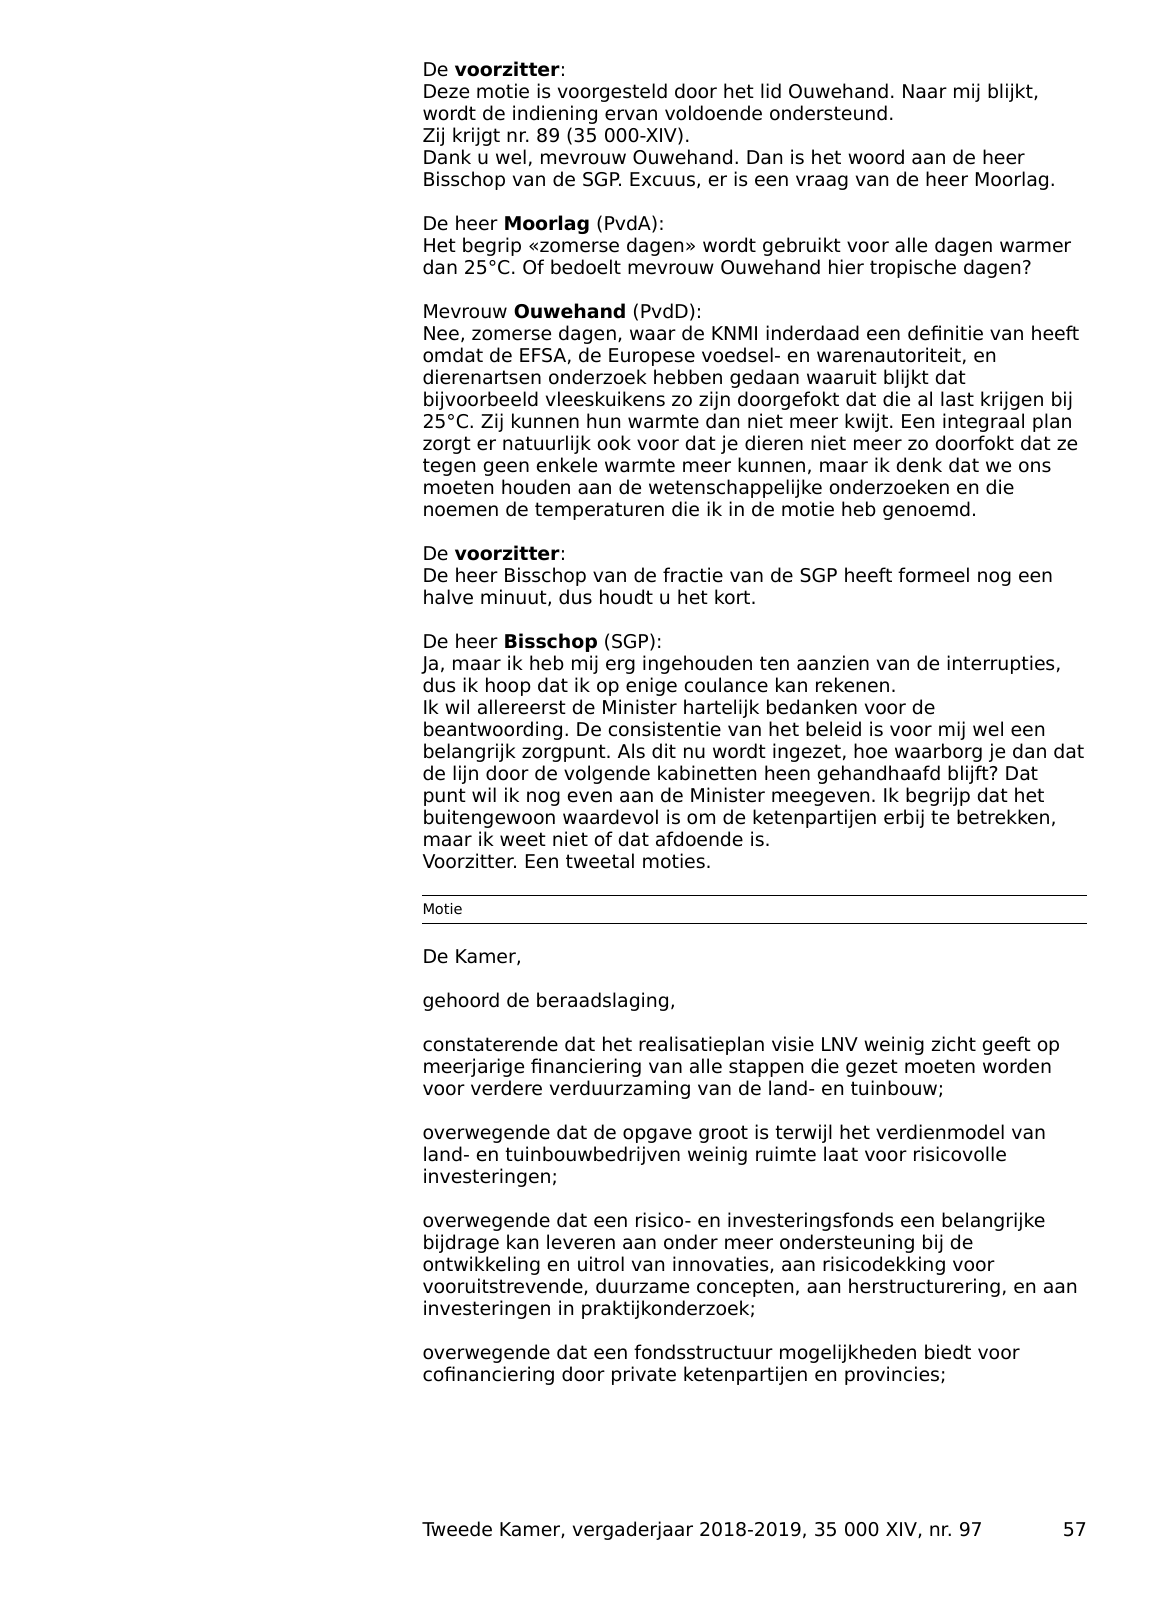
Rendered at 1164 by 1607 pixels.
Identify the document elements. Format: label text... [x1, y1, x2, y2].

text constaterende dat het realisatieplan visie LNV weinig zicht geeft op meerjarige financiering van alle stappen die gezet moeten worden voor verdere verduurzaming van de land- en tuinbouw; [422, 1034, 1087, 1100]
text De heer Bisschop (SGP): [422, 631, 1087, 653]
text Nee, zomerse dagen, waar de KNMI inderdaad een definitie van heeft omdat de EFSA, de Europese voedsel- en warenautoriteit, en dierenartsen onderzoek hebben gedaan waaruit blijkt dat bijvoorbeeld vleeskuikens zo zijn doorgefokt dat die al last krijgen bij 25°C. Zij kunnen hun warmte dan niet meer kwijt. Een integraal plan zorgt er natuurlijk ook voor dat je dieren niet meer zo doorfokt dat ze tegen geen enkele warmte meer kunnen, maar ik denk dat we ons moeten houden aan de wetenschappelijke onderzoeken en die noemen de temperaturen die ik in de motie heb genoemd. [422, 323, 1087, 521]
text overwegende dat de opgave groot is terwijl het verdienmodel van land- en tuinbouwbedrijven weinig ruimte laat voor risicovolle investeringen; [422, 1122, 1087, 1188]
text overwegende dat een fondsstructuur mogelijkheden biedt voor cofinanciering door private ketenpartijen en provincies; [422, 1342, 1087, 1386]
text Zij krijgt nr. 89 (35 000-XIV). [422, 125, 1087, 147]
text Mevrouw Ouwehand (PvdD): [422, 301, 1087, 323]
text overwegende dat een risico- en investeringsfonds een belangrijke bijdrage kan leveren aan onder meer ondersteuning bij de ontwikkeling en uitrol van innovaties, aan risicodekking voor vooruitstrevende, duurzame concepten, aan herstructurering, en aan investeringen in praktijkonderzoek; [422, 1210, 1087, 1320]
text gehoord de beraadslaging, [422, 990, 1087, 1012]
text Het begrip «zomerse dagen» wordt gebruikt voor alle dagen warmer dan 25°C. Of bedoelt mevrouw Ouwehand hier tropische dagen? [422, 235, 1087, 279]
text Ik wil allereerst de Minister hartelijk bedanken voor de beantwoording. De consistentie van het beleid is voor mij wel een belangrijk zorgpunt. Als dit nu wordt ingezet, hoe waarborg je dan dat de lijn door de volgende kabinetten heen gehandhaafd blijft? Dat punt wil ik nog even aan de Minister meegeven. Ik begrijp dat het buitengewoon waardevol is om de ketenpartijen erbij te betrekken, maar ik weet niet of dat afdoende is. [422, 697, 1087, 851]
text De Kamer, [422, 946, 1087, 968]
text De voorzitter: [422, 543, 1087, 565]
table_header Motie [422, 896, 1087, 922]
text Voorzitter. Een tweetal moties. [422, 851, 1087, 873]
text De voorzitter: [422, 59, 1087, 81]
text Deze motie is voorgesteld door het lid Ouwehand. Naar mij blijkt, wordt de indiening ervan voldoende ondersteund. [422, 81, 1087, 125]
text Dank u wel, mevrouw Ouwehand. Dan is het woord aan de heer Bisschop van de SGP. Excuus, er is een vraag van de heer Moorlag. [422, 147, 1087, 191]
text De heer Moorlag (PvdA): [422, 213, 1087, 235]
text De heer Bisschop van de fractie van de SGP heeft formeel nog een halve minuut, dus houdt u het kort. [422, 565, 1087, 609]
text Ja, maar ik heb mij erg ingehouden ten aanzien van de interrupties, dus ik hoop dat ik op enige coulance kan rekenen. [422, 653, 1087, 697]
